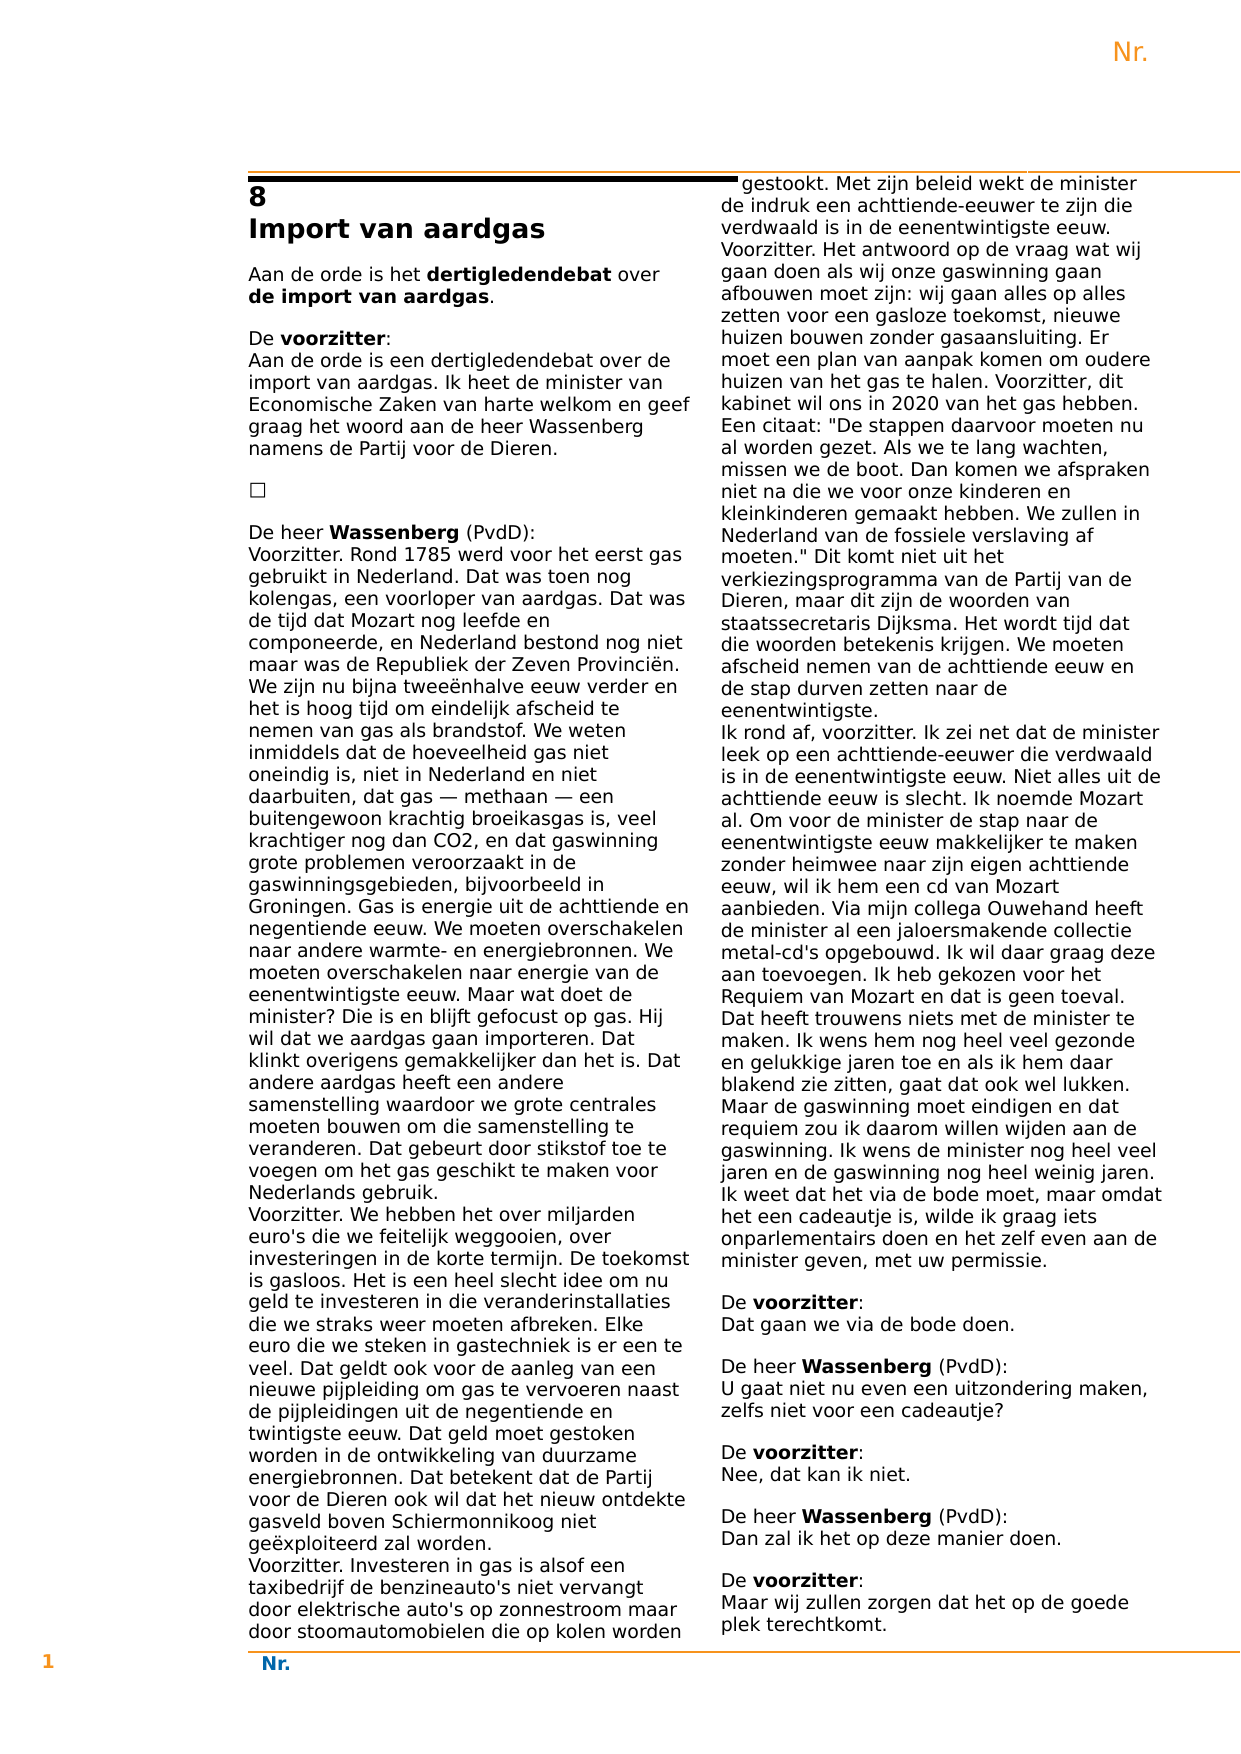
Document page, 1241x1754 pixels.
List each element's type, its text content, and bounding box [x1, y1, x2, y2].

text Dan zal ik het op deze manier doen. [721, 1528, 1163, 1549]
text ⬜ [248, 480, 691, 502]
text Voorzitter. Investeren in gas is alsof een taxibedrijf de benzineauto's niet vervangt door elektrische auto's op zonnestroom maar door stoomautomobielen die op kolen worden [248, 1555, 691, 1643]
text Ik weet dat het via de bode moet, maar omdat het een cadeautje is, wilde ik graag iets onparlementairs doen en het zelf even aan de minister geven, met uw permissie. [721, 1184, 1163, 1272]
text De voorzitter: [721, 1569, 1163, 1592]
text Nee, dat kan ik niet. [721, 1464, 1163, 1486]
text gestookt. Met zijn beleid wekt de minister de indruk een achttiende-eeuwer te zijn die verdwaald is in de eenentwintigste eeuw. [721, 173, 1163, 239]
text Voorzitter. Het antwoord op de vraag wat wij gaan doen als wij onze gaswinning gaan afbouwen moet zijn: wij gaan alles op alles zetten voor een gasloze toekomst, nieuwe huizen bouwen zonder gasaansluiting. Er moet een plan van aanpak komen om oudere huizen van het gas te halen. Voorzitter, dit kabinet wil ons in 2020 van het gas hebben. Een citaat: "De stappen daarvoor moeten nu al worden gezet. Als we te lang wachten, missen we de boot. Dan komen we afspraken niet na die we voor onze kinderen en kleinkinderen gemaakt hebben. We zullen in Nederland van de fossiele verslaving af moeten." Dit komt niet uit het verkiezingsprogramma van de Partij van de Dieren, maar dit zijn de woorden van staatssecretaris Dijksma. Het wordt tijd dat die woorden betekenis krijgen. We moeten afscheid nemen van de achttiende eeuw en de stap durven zetten naar de eenentwintigste. [721, 239, 1163, 722]
text Dat gaan we via de bode doen. [721, 1314, 1163, 1336]
text Maar wij zullen zorgen dat het op de goede plek terechtkomt. [721, 1592, 1163, 1636]
text De voorzitter: [721, 1442, 1163, 1464]
text Voorzitter. We hebben het over miljarden euro's die we feitelijk weggooien, over investeringen in de korte termijn. De toekomst is gasloos. Het is een heel slecht idee om nu geld te investeren in die veranderinstallaties die we straks weer moeten afbreken. Elke euro die we steken in gastechniek is er een te veel. Dat geldt ook voor de aanleg van een nieuwe pijpleiding om gas te vervoeren naast de pijpleidingen uit de negentiende en twintigste eeuw. Dat geld moet gestoken worden in de ontwikkeling van duurzame energiebronnen. Dat betekent dat de Partij voor de Dieren ook wil dat het nieuw ontdekte gasveld boven Schiermonnikoog niet geëxploiteerd zal worden. [248, 1203, 691, 1555]
text De heer Wassenberg (PvdD): [721, 1356, 1163, 1378]
title 8 Import van aardgas [248, 182, 691, 244]
text De heer Wassenberg (PvdD): [721, 1506, 1163, 1528]
text Ik rond af, voorzitter. Ik zei net dat de minister leek op een achttiende-eeuwer die verdwaald is in de eenentwintigste eeuw. Niet alles uit de achttiende eeuw is slecht. Ik noemde Mozart al. Om voor de minister de stap naar de eenentwintigste eeuw makkelijker te maken zonder heimwee naar zijn eigen achttiende eeuw, wil ik hem een cd van Mozart aanbieden. Via mijn collega Ouwehand heeft de minister al een jaloersmakende collectie metal-cd's opgebouwd. Ik wil daar graag deze aan toevoegen. Ik heb gekozen voor het Requiem van Mozart en dat is geen toeval. Dat heeft trouwens niets met de minister te maken. Ik wens hem nog heel veel gezonde en gelukkige jaren toe en als ik hem daar blakend zie zitten, gaat dat ook wel lukken. Maar de gaswinning moet eindigen en dat requiem zou ik daarom willen wijden aan de gaswinning. Ik wens de minister nog heel veel jaren en de gaswinning nog heel weinig jaren. [721, 722, 1163, 1184]
text Voorzitter. Rond 1785 werd voor het eerst gas gebruikt in Nederland. Dat was toen nog kolengas, een voorloper van aardgas. Dat was de tijd dat Mozart nog leefde en componeerde, en Nederland bestond nog niet maar was de Republiek der Zeven Provinciën. We zijn nu bijna tweeënhalve eeuw verder en het is hoog tijd om eindelijk afscheid te nemen van gas als brandstof. We weten inmiddels dat de hoeveelheid gas niet oneindig is, niet in Nederland en niet daarbuiten, dat gas — methaan — een buitengewoon krachtig broeikasgas is, veel krachtiger nog dan CO2, en dat gaswinning grote problemen veroorzaakt in de gaswinningsgebieden, bijvoorbeeld in Groningen. Gas is energie uit de achttiende en negentiende eeuw. We moeten overschakelen naar andere warmte- en energiebronnen. We moeten overschakelen naar energie van de eenentwintigste eeuw. Maar wat doet de minister? Die is en blijft gefocust op gas. Hij wil dat we aardgas gaan importeren. Dat klinkt overigens gemakkelijker dan het is. Dat andere aardgas heeft een andere samenstelling waardoor we grote centrales moeten bouwen om die samenstelling te veranderen. Dat gebeurt door stikstof toe te voegen om het gas geschikt te maken voor Nederlands gebruik. [248, 544, 691, 1203]
text Aan de orde is een dertigledendebat over de import van aardgas. Ik heet de minister van Economische Zaken van harte welkom en geef graag het woord aan de heer Wassenberg namens de Partij voor de Dieren. [248, 350, 691, 460]
text De heer Wassenberg (PvdD): [248, 522, 691, 544]
text U gaat niet nu even een uitzondering maken, zelfs niet voor een cadeautje? [721, 1378, 1163, 1422]
text Aan de orde is het dertigledendebat over de import van aardgas. [248, 264, 691, 308]
text De voorzitter: [248, 328, 691, 350]
text De voorzitter: [721, 1292, 1163, 1314]
